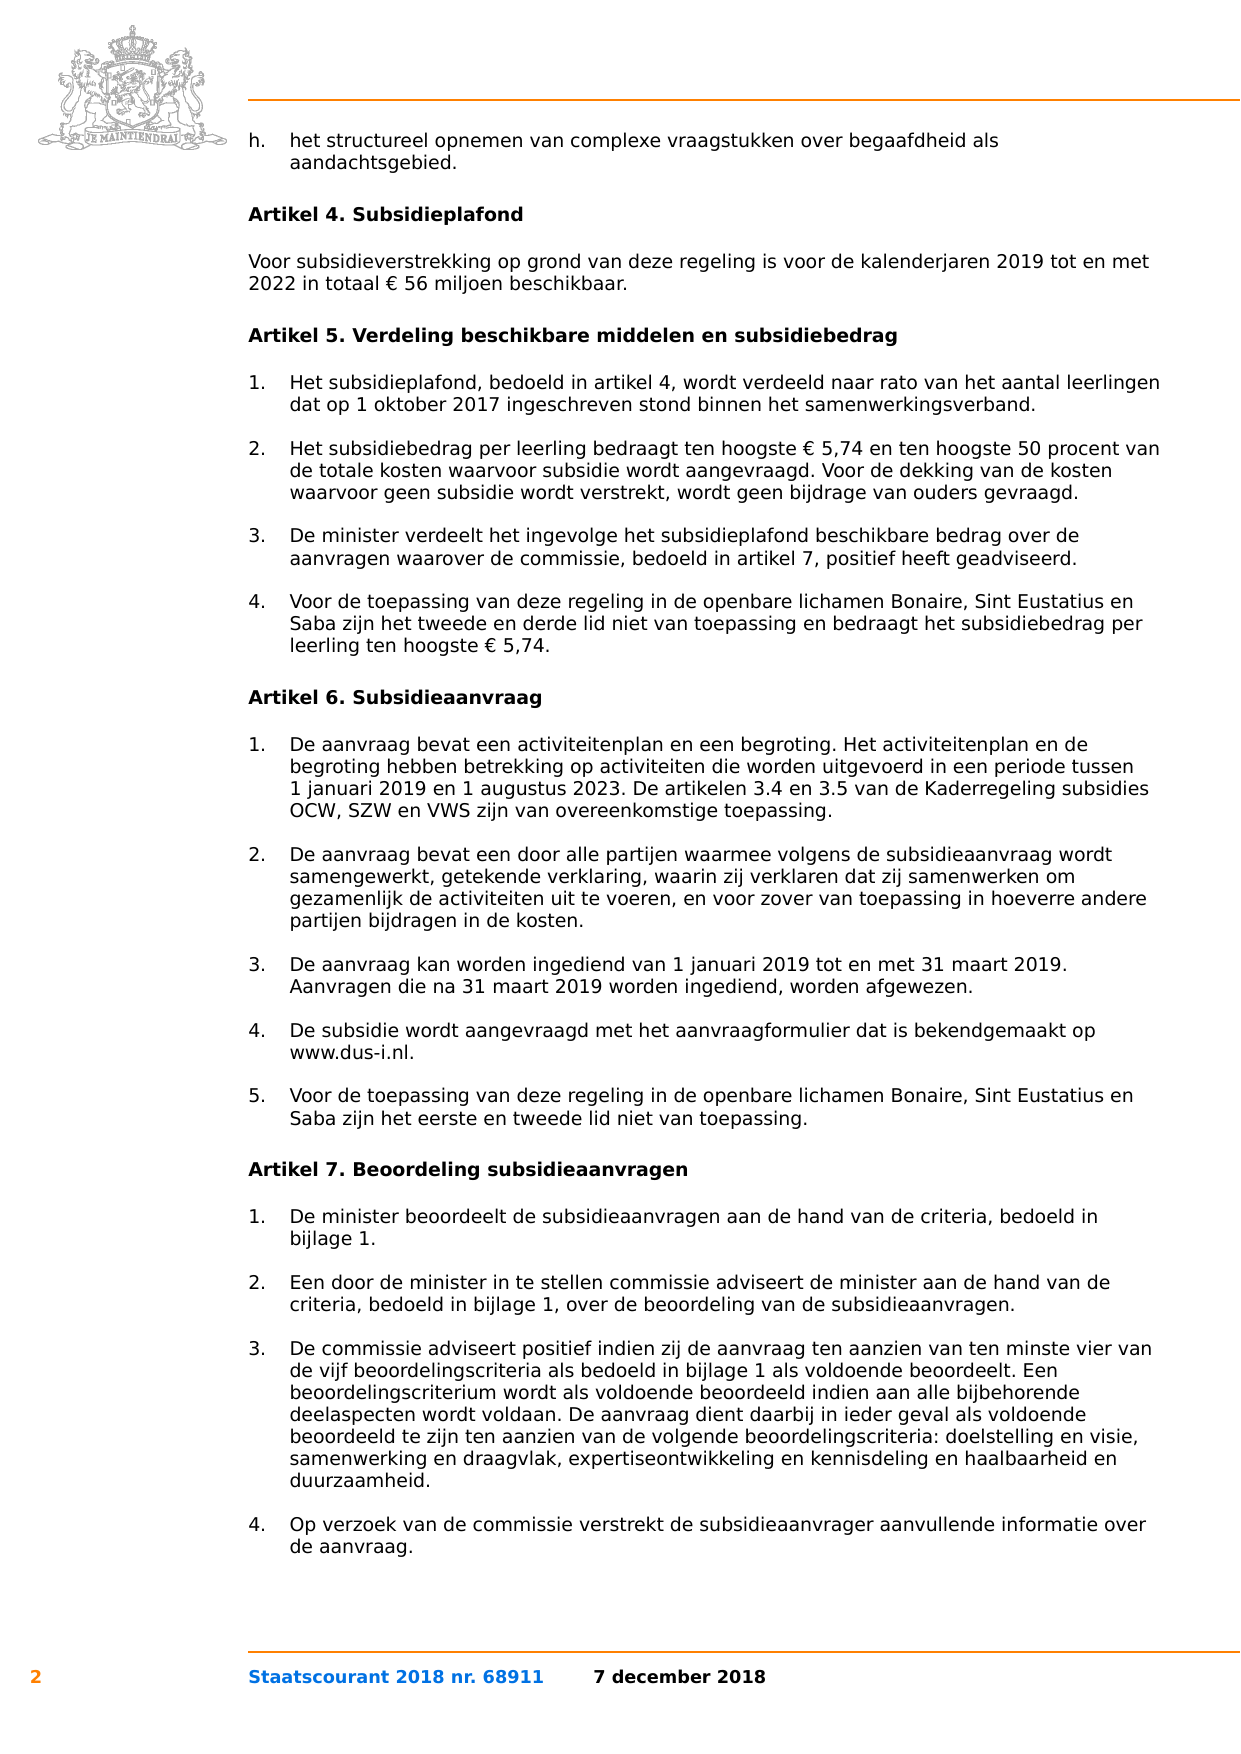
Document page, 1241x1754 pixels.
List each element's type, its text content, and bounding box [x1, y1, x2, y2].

subtitle Artikel 6. Subsidieaanvraag [248, 687, 1163, 709]
text Voor subsidieverstrekking op grond van deze regeling is voor de kalenderjaren 2019 tot en met 2022 in totaal € 56 miljoen beschikbaar. [248, 251, 1163, 295]
text 3. De commissie adviseert positief indien zij de aanvraag ten aanzien van ten minste vier van de vijf beoordelingscriteria als bedoeld in bijlage 1 als voldoende beoordeelt. Een beoordelingscriterium wordt als voldoende beoordeeld indien aan alle bijbehorende deelaspecten wordt voldaan. De aanvraag dient daarbij in ieder geval als voldoende beoordeeld te zijn ten aanzien van de volgende beoordelingscriteria: doelstelling en visie, samenwerking en draagvlak, expertiseontwikkeling en kennisdeling en haalbaarheid en duurzaamheid. [248, 1338, 1163, 1492]
text 2. Het subsidiebedrag per leerling bedraagt ten hoogste € 5,74 en ten hoogste 50 procent van de totale kosten waarvoor subsidie wordt aangevraagd. Voor de dekking van de kosten waarvoor geen subsidie wordt verstrekt, wordt geen bijdrage van ouders gevraagd. [248, 438, 1163, 503]
picture [38, 25, 227, 150]
subtitle Artikel 4. Subsidieplafond [248, 204, 1163, 226]
text h. het structureel opnemen van complexe vraagstukken over begaafdheid als aandachtsgebied. [248, 130, 1163, 174]
text 1. De minister beoordeelt de subsidieaanvragen aan de hand van de criteria, bedoeld in bijlage 1. [248, 1206, 1163, 1250]
text 3. De minister verdeelt het ingevolge het subsidieplafond beschikbare bedrag over de aanvragen waarover de commissie, bedoeld in artikel 7, positief heeft geadviseerd. [248, 525, 1163, 569]
subtitle Artikel 5. Verdeling beschikbare middelen en subsidiebedrag [248, 325, 1163, 347]
text 4. Op verzoek van de commissie verstrekt de subsidieaanvrager aanvullende informatie over de aanvraag. [248, 1514, 1163, 1558]
text 2. De aanvraag bevat een door alle partijen waarmee volgens de subsidieaanvraag wordt samengewerkt, getekende verklaring, waarin zij verklaren dat zij samenwerken om gezamenlijk de activiteiten uit te voeren, en voor zover van toepassing in hoeverre andere partijen bijdragen in de kosten. [248, 844, 1163, 932]
text 4. Voor de toepassing van deze regeling in de openbare lichamen Bonaire, Sint Eustatius en Saba zijn het tweede en derde lid niet van toepassing en bedraagt het subsidiebedrag per leerling ten hoogste € 5,74. [248, 591, 1163, 657]
subtitle Artikel 7. Beoordeling subsidieaanvragen [248, 1159, 1163, 1181]
text 4. De subsidie wordt aangevraagd met het aanvraagformulier dat is bekendgemaakt op www.dus-i.nl. [248, 1019, 1163, 1063]
text 1. De aanvraag bevat een activiteitenplan en een begroting. Het activiteitenplan en de begroting hebben betrekking op activiteiten die worden uitgevoerd in een periode tussen 1 januari 2019 en 1 augustus 2023. De artikelen 3.4 en 3.5 van de Kaderregeling subsidies OCW, SZW en VWS zijn van overeenkomstige toepassing. [248, 734, 1163, 822]
text 3. De aanvraag kan worden ingediend van 1 januari 2019 tot en met 31 maart 2019. Aanvragen die na 31 maart 2019 worden ingediend, worden afgewezen. [248, 954, 1163, 998]
text 5. Voor de toepassing van deze regeling in de openbare lichamen Bonaire, Sint Eustatius en Saba zijn het eerste en tweede lid niet van toepassing. [248, 1085, 1163, 1129]
text 2. Een door de minister in te stellen commissie adviseert de minister aan de hand van de criteria, bedoeld in bijlage 1, over de beoordeling van de subsidieaanvragen. [248, 1272, 1163, 1316]
text 1. Het subsidieplafond, bedoeld in artikel 4, wordt verdeeld naar rato van het aantal leerlingen dat op 1 oktober 2017 ingeschreven stond binnen het samenwerkingsverband. [248, 372, 1163, 416]
